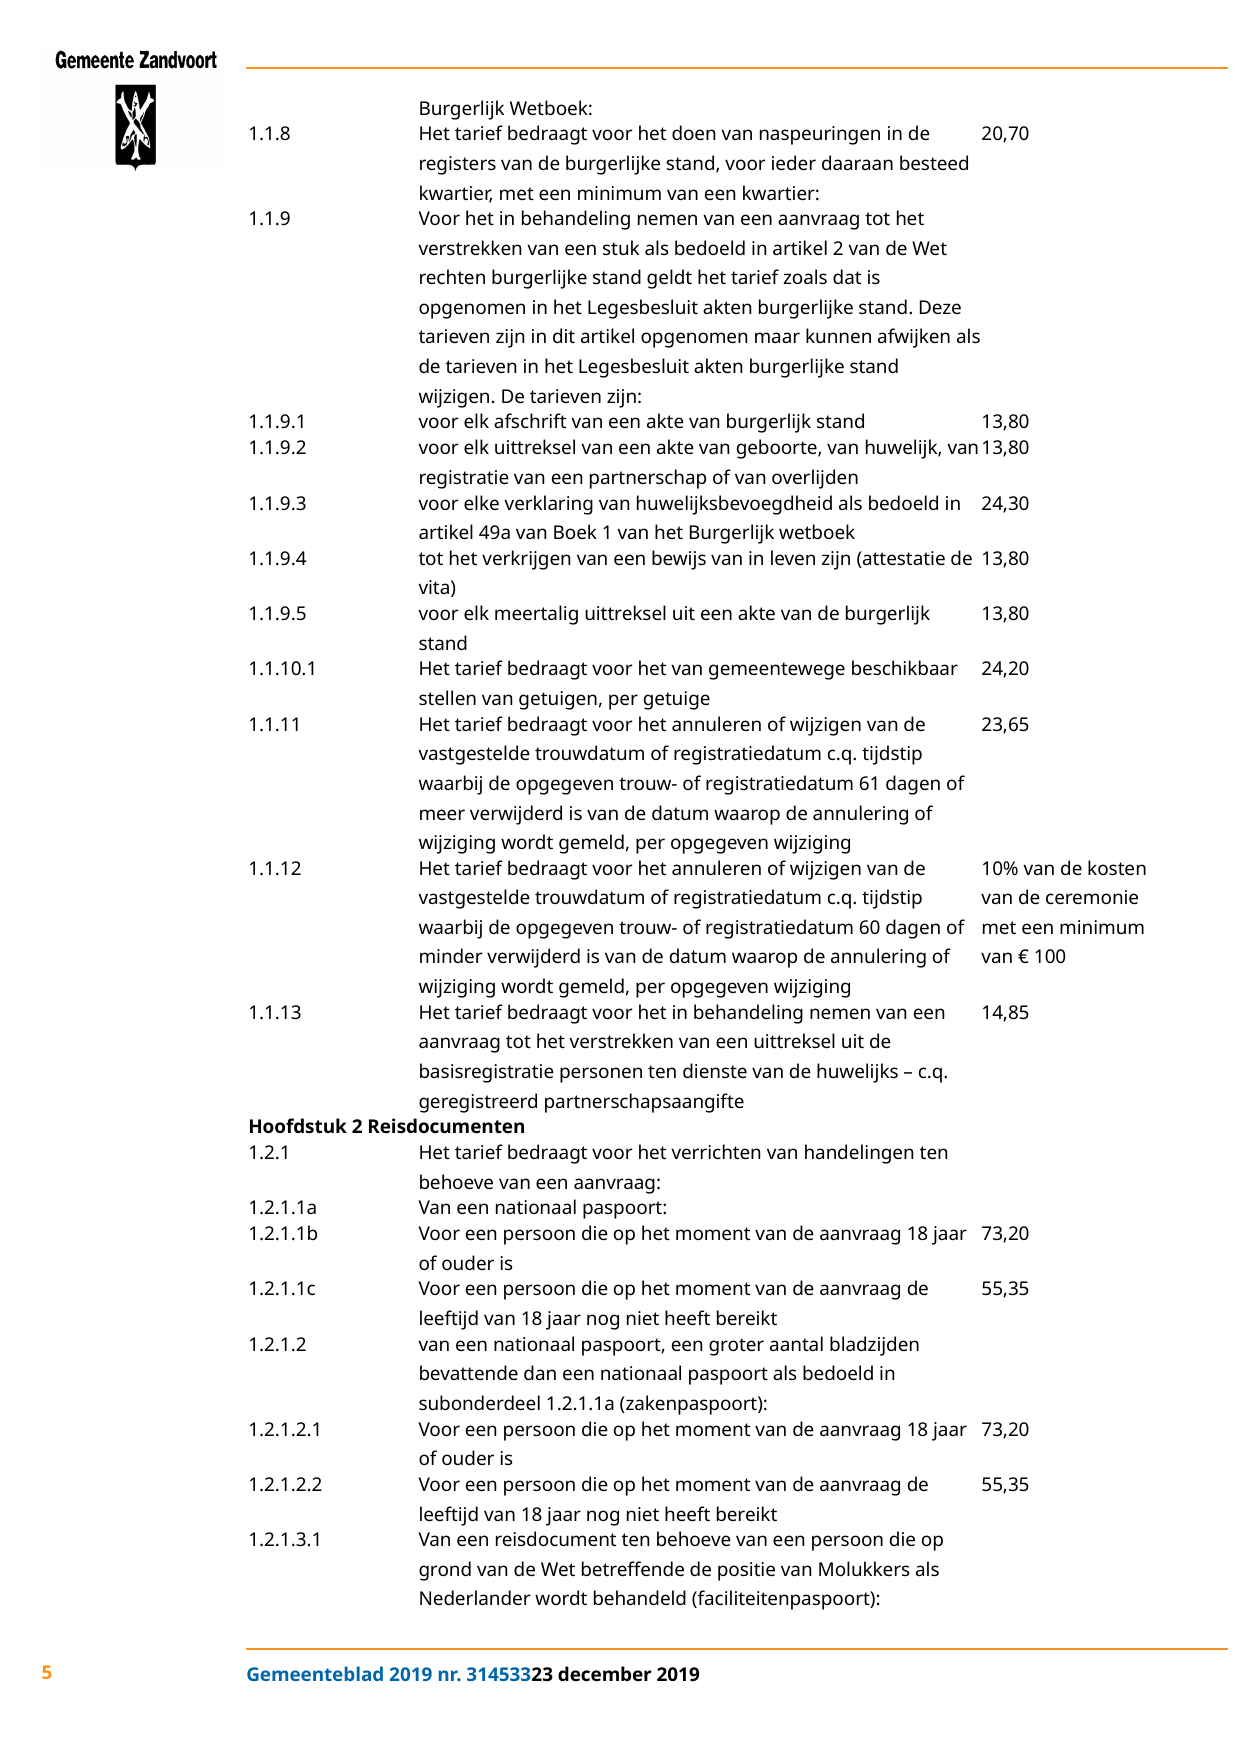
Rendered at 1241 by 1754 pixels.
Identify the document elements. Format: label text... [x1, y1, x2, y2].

table_cell 1.1.8 [248, 121, 418, 205]
table_cell 24,30 [981, 490, 1152, 545]
table_cell 1.2.1.2 [248, 1331, 418, 1416]
table_cell 13,80 [981, 434, 1152, 490]
table_cell [981, 1139, 1152, 1194]
table_cell 23,65 [981, 711, 1152, 855]
table_cell 1.2.1.1c [248, 1276, 418, 1331]
table_cell Voor het in behandeling nemen van een aanvraag tot het verstrekken van een stuk als bedoeld in artikel 2 van de Wet rechten burgerlijke stand geldt het tarief zoals dat is opgenomen in het Legesbesluit akten burgerlijke stand. Deze tarieven zijn in dit artikel opgenomen maar kunnen afwijken als de tarieven in het Legesbesluit akten burgerlijke stand wijzigen. De tarieven zijn: [418, 205, 981, 409]
table_cell [248, 95, 418, 121]
table_cell [981, 1114, 1152, 1139]
table_cell 1.1.9.1 [248, 409, 418, 434]
table_cell 1.1.10.1 [248, 656, 418, 711]
table_cell 10% van de kosten van de ceremonie met een minimum van € 100 [981, 855, 1152, 999]
table_cell 73,20 [981, 1220, 1152, 1276]
table_cell Voor een persoon die op het moment van de aanvraag 18 jaar of ouder is [418, 1416, 981, 1471]
table_cell Burgerlijk Wetboek: [418, 95, 981, 121]
table_cell 55,35 [981, 1276, 1152, 1331]
table_cell Voor een persoon die op het moment van de aanvraag de leeftijd van 18 jaar nog niet heeft bereikt [418, 1276, 981, 1331]
table_cell 55,35 [981, 1471, 1152, 1526]
table_cell Het tarief bedraagt voor het doen van naspeuringen in de registers van de burgerlijke stand, voor ieder daaraan besteed kwartier, met een minimum van een kwartier: [418, 121, 981, 205]
table_cell Voor een persoon die op het moment van de aanvraag 18 jaar of ouder is [418, 1220, 981, 1276]
table_cell 24,20 [981, 656, 1152, 711]
table_cell voor elk uittreksel van een akte van geboorte, van huwelijk, van registratie van een partnerschap of van overlijden [418, 434, 981, 490]
table_cell voor elk afschrift van een akte van burgerlijk stand [418, 409, 981, 434]
table_cell 1.2.1.3.1 [248, 1526, 418, 1611]
table_cell 14,85 [981, 999, 1152, 1113]
table_cell 20,70 [981, 121, 1152, 205]
table_cell [981, 95, 1152, 121]
table_cell Het tarief bedraagt voor het annuleren of wijzigen van de vastgestelde trouwdatum of registratiedatum c.q. tijdstip waarbij de opgegeven trouw- of registratiedatum 60 dagen of minder verwijderd is van de datum waarop de annulering of wijziging wordt gemeld, per opgegeven wijziging [418, 855, 981, 999]
table_cell 1.1.9 [248, 205, 418, 409]
table_cell Hoofdstuk 2 Reisdocumenten [248, 1114, 981, 1139]
table_cell 73,20 [981, 1416, 1152, 1471]
table_cell 1.1.13 [248, 999, 418, 1113]
table_cell Van een nationaal paspoort: [418, 1195, 981, 1220]
table_cell 13,80 [981, 409, 1152, 434]
table_cell 1.2.1.2.1 [248, 1416, 418, 1471]
table_cell [981, 205, 1152, 409]
table_cell 1.1.9.3 [248, 490, 418, 545]
table_cell 1.2.1.2.2 [248, 1471, 418, 1526]
table_cell Het tarief bedraagt voor het van gemeentewege beschikbaar stellen van getuigen, per getuige [418, 656, 981, 711]
table_cell Het tarief bedraagt voor het annuleren of wijzigen van de vastgestelde trouwdatum of registratiedatum c.q. tijdstip waarbij de opgegeven trouw- of registratiedatum 61 dagen of meer verwijderd is van de datum waarop de annulering of wijziging wordt gemeld, per opgegeven wijziging [418, 711, 981, 855]
table_cell Voor een persoon die op het moment van de aanvraag de leeftijd van 18 jaar nog niet heeft bereikt [418, 1471, 981, 1526]
picture [41, 47, 231, 172]
table_cell 1.1.11 [248, 711, 418, 855]
table_cell voor elke verklaring van huwelijksbevoegdheid als bedoeld in artikel 49a van Boek 1 van het Burgerlijk wetboek [418, 490, 981, 545]
table_cell 1.1.12 [248, 855, 418, 999]
table_cell 1.2.1 [248, 1139, 418, 1194]
table_cell 1.1.9.4 [248, 545, 418, 600]
table_cell tot het verkrijgen van een bewijs van in leven zijn (attestatie de vita) [418, 545, 981, 600]
table_cell 1.1.9.2 [248, 434, 418, 490]
table_cell 13,80 [981, 545, 1152, 600]
table_cell [981, 1331, 1152, 1416]
table_cell van een nationaal paspoort, een groter aantal bladzijden bevattende dan een nationaal paspoort als bedoeld in subonderdeel 1.2.1.1a (zakenpaspoort): [418, 1331, 981, 1416]
table_cell 1.2.1.1a [248, 1195, 418, 1220]
table_cell 13,80 [981, 600, 1152, 656]
table_cell 1.2.1.1b [248, 1220, 418, 1276]
table_cell 1.1.9.5 [248, 600, 418, 656]
table_cell [981, 1195, 1152, 1220]
table_cell Het tarief bedraagt voor het verrichten van handelingen ten behoeve van een aanvraag: [418, 1139, 981, 1194]
table_cell voor elk meertalig uittreksel uit een akte van de burgerlijk stand [418, 600, 981, 656]
table_cell Van een reisdocument ten behoeve van een persoon die op grond van de Wet betreffende de positie van Molukkers als Nederlander wordt behandeld (faciliteitenpaspoort): [418, 1526, 981, 1611]
table_cell [981, 1526, 1152, 1611]
table_cell Het tarief bedraagt voor het in behandeling nemen van een aanvraag tot het verstrekken van een uittreksel uit de basisregistratie personen ten dienste van de huwelijks – c.q. geregistreerd partnerschapsaangifte [418, 999, 981, 1113]
